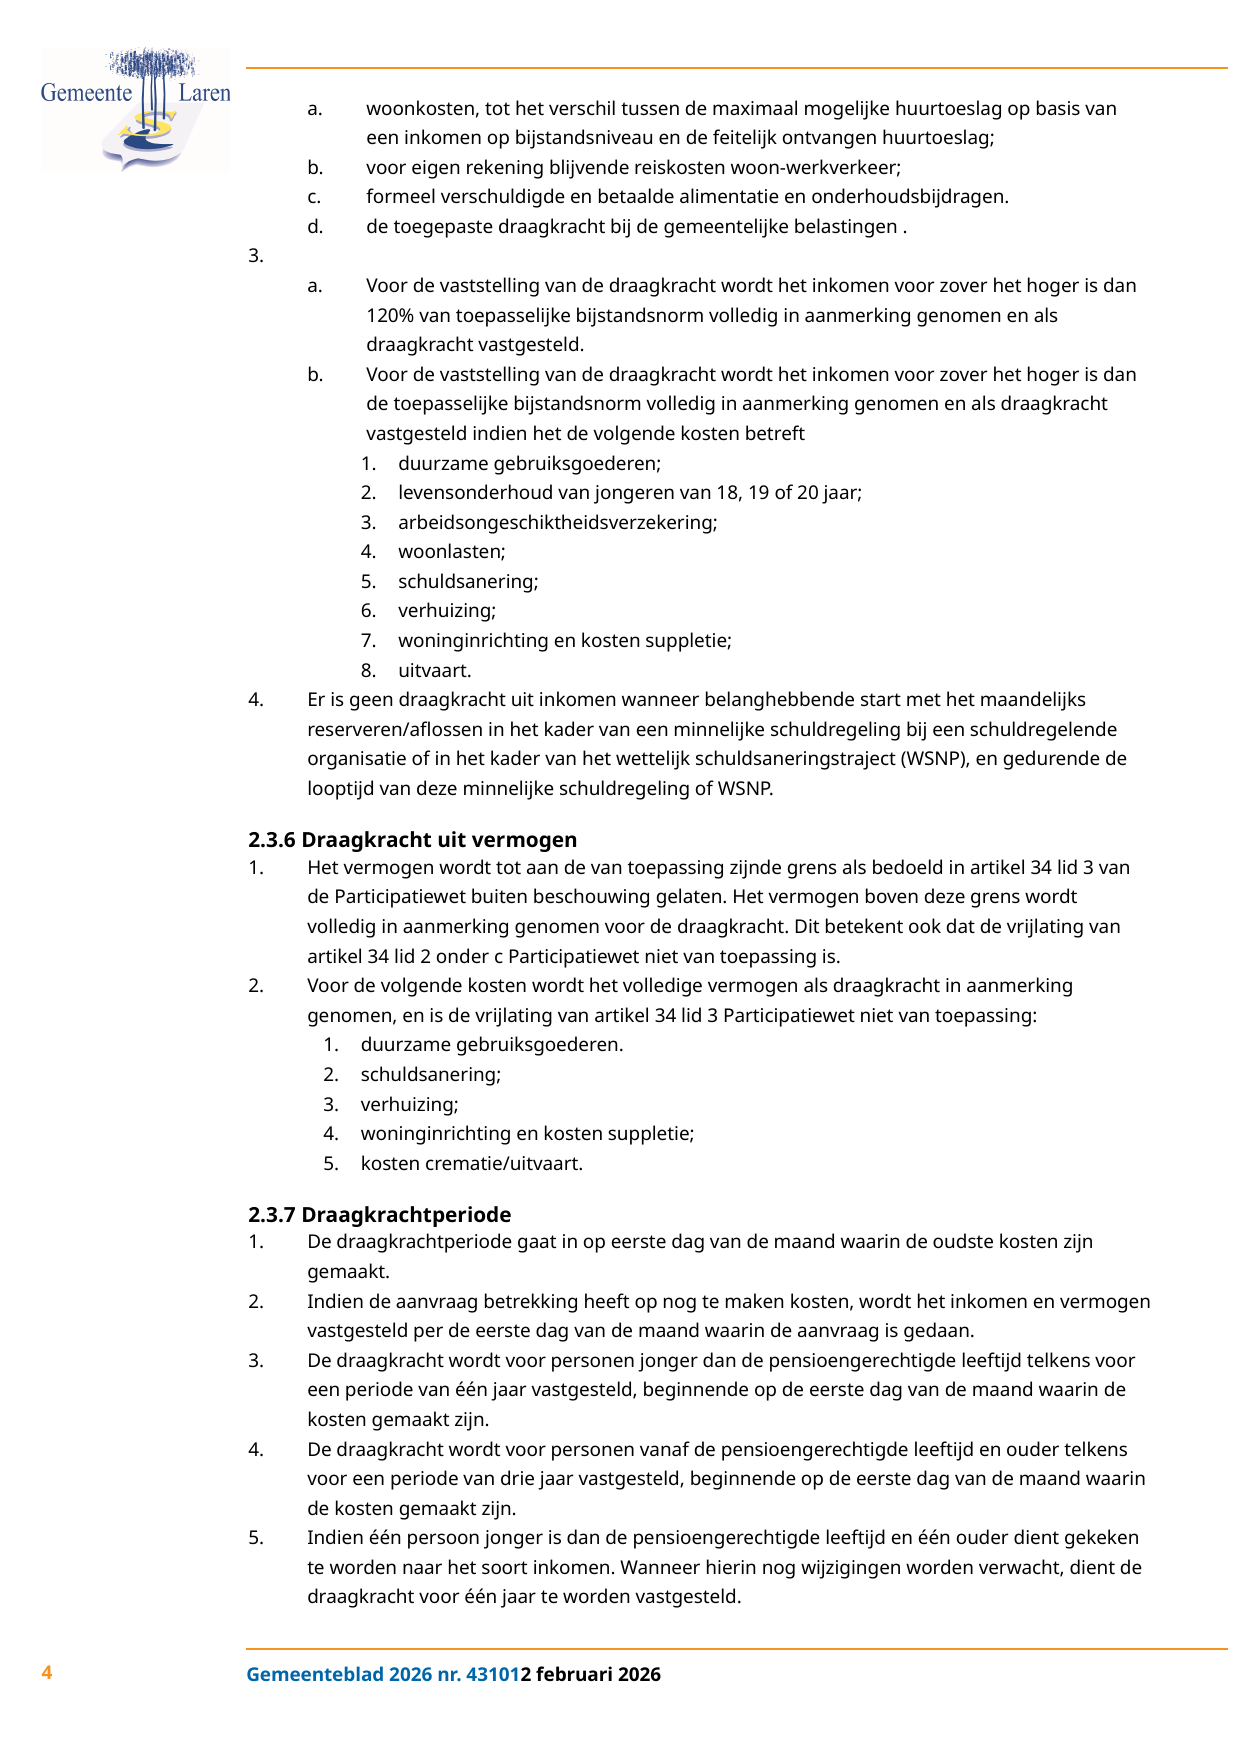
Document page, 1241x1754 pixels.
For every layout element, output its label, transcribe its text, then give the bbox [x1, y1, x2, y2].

list voor eigen rekening blijvende reiskosten woon-werkverkeer; [307, 154, 1152, 180]
list duurzame gebruiksgoederen; [361, 450, 1152, 476]
list formeel verschuldigde en betaalde alimentatie en onderhoudsbijdragen. [307, 183, 1152, 209]
list levensonderhoud van jongeren van 18, 19 of 20 jaar; [361, 479, 1152, 505]
list schuldsanering; [323, 1061, 1152, 1087]
list de toegepaste draagkracht bij de gemeentelijke belastingen . [307, 213, 1152, 239]
list kosten crematie/uitvaart. [323, 1150, 1152, 1176]
list uitvaart. [361, 657, 1152, 683]
list duurzame gebruiksgoederen. [323, 1032, 1152, 1057]
list woninginrichting en kosten suppletie; [323, 1120, 1152, 1146]
list woninginrichting en kosten suppletie; [361, 627, 1152, 653]
list Het vermogen wordt tot aan de van toepassing zijnde grens als bedoeld in artikel 34 lid 3 van de Participatiewet buiten beschouwing gelaten. Het vermogen boven deze grens wordt volledig in aanmerking genomen voor de draagkracht. Dit betekent ook dat de vrijlating van artikel 34 lid 2 onder c Participatiewet niet van toepassing is. [248, 854, 1152, 968]
list Voor de volgende kosten wordt het volledige vermogen als draagkracht in aanmerking genomen, en is de vrijlating van artikel 34 lid 3 Participatiewet niet van toepassing: [248, 972, 1152, 1028]
list woonlasten; [361, 538, 1152, 564]
text 2.3.6 Draagkracht uit vermogen [248, 826, 1152, 854]
list verhuizing; [361, 598, 1152, 623]
list Er is geen draagkracht uit inkomen wanneer belanghebbende start met het maandelijks reserveren/aflossen in het kader van een minnelijke schuldregeling bij een schuldregelende organisatie of in het kader van het wettelijk schuldsaneringstraject (WSNP), en gedurende de looptijd van deze minnelijke schuldregeling of WSNP. [248, 686, 1152, 801]
text 2.3.7 Draagkrachtperiode [248, 1200, 1152, 1229]
list Indien één persoon jonger is dan de pensioengerechtigde leeftijd en één ouder dient gekeken te worden naar het soort inkomen. Wanneer hierin nog wijzigingen worden verwacht, dient de draagkracht voor één jaar te worden vastgesteld. [248, 1524, 1152, 1609]
list verhuizing; [323, 1091, 1152, 1116]
list De draagkracht wordt voor personen jonger dan de pensioengerechtigde leeftijd telkens voor een periode van één jaar vastgesteld, beginnende op de eerste dag van de maand waarin de kosten gemaakt zijn. [248, 1347, 1152, 1432]
list arbeidsongeschiktheidsverzekering; [361, 509, 1152, 535]
list Voor de vaststelling van de draagkracht wordt het inkomen voor zover het hoger is dan de toepasselijke bijstandsnorm volledig in aanmerking genomen en als draagkracht vastgesteld indien het de volgende kosten betreft [307, 361, 1152, 446]
list De draagkracht wordt voor personen vanaf de pensioengerechtigde leeftijd en ouder telkens voor een periode van drie jaar vastgesteld, beginnende op de eerste dag van de maand waarin de kosten gemaakt zijn. [248, 1436, 1152, 1521]
list Voor de vaststelling van de draagkracht wordt het inkomen voor zover het hoger is dan 120% van toepasselijke bijstandsnorm volledig in aanmerking genomen en als draagkracht vastgesteld. [307, 272, 1152, 357]
list schuldsanering; [361, 568, 1152, 594]
list woonkosten, tot het verschil tussen de maximaal mogelijke huurtoeslag op basis van een inkomen op bijstandsniveau en de feitelijk ontvangen huurtoeslag; [307, 95, 1152, 150]
list Indien de aanvraag betrekking heeft op nog te maken kosten, wordt het inkomen en vermogen vastgesteld per de eerste dag van de maand waarin de aanvraag is gedaan. [248, 1288, 1152, 1343]
list De draagkrachtperiode gaat in op eerste dag van de maand waarin de oudste kosten zijn gemaakt. [248, 1229, 1152, 1284]
picture [41, 47, 231, 172]
